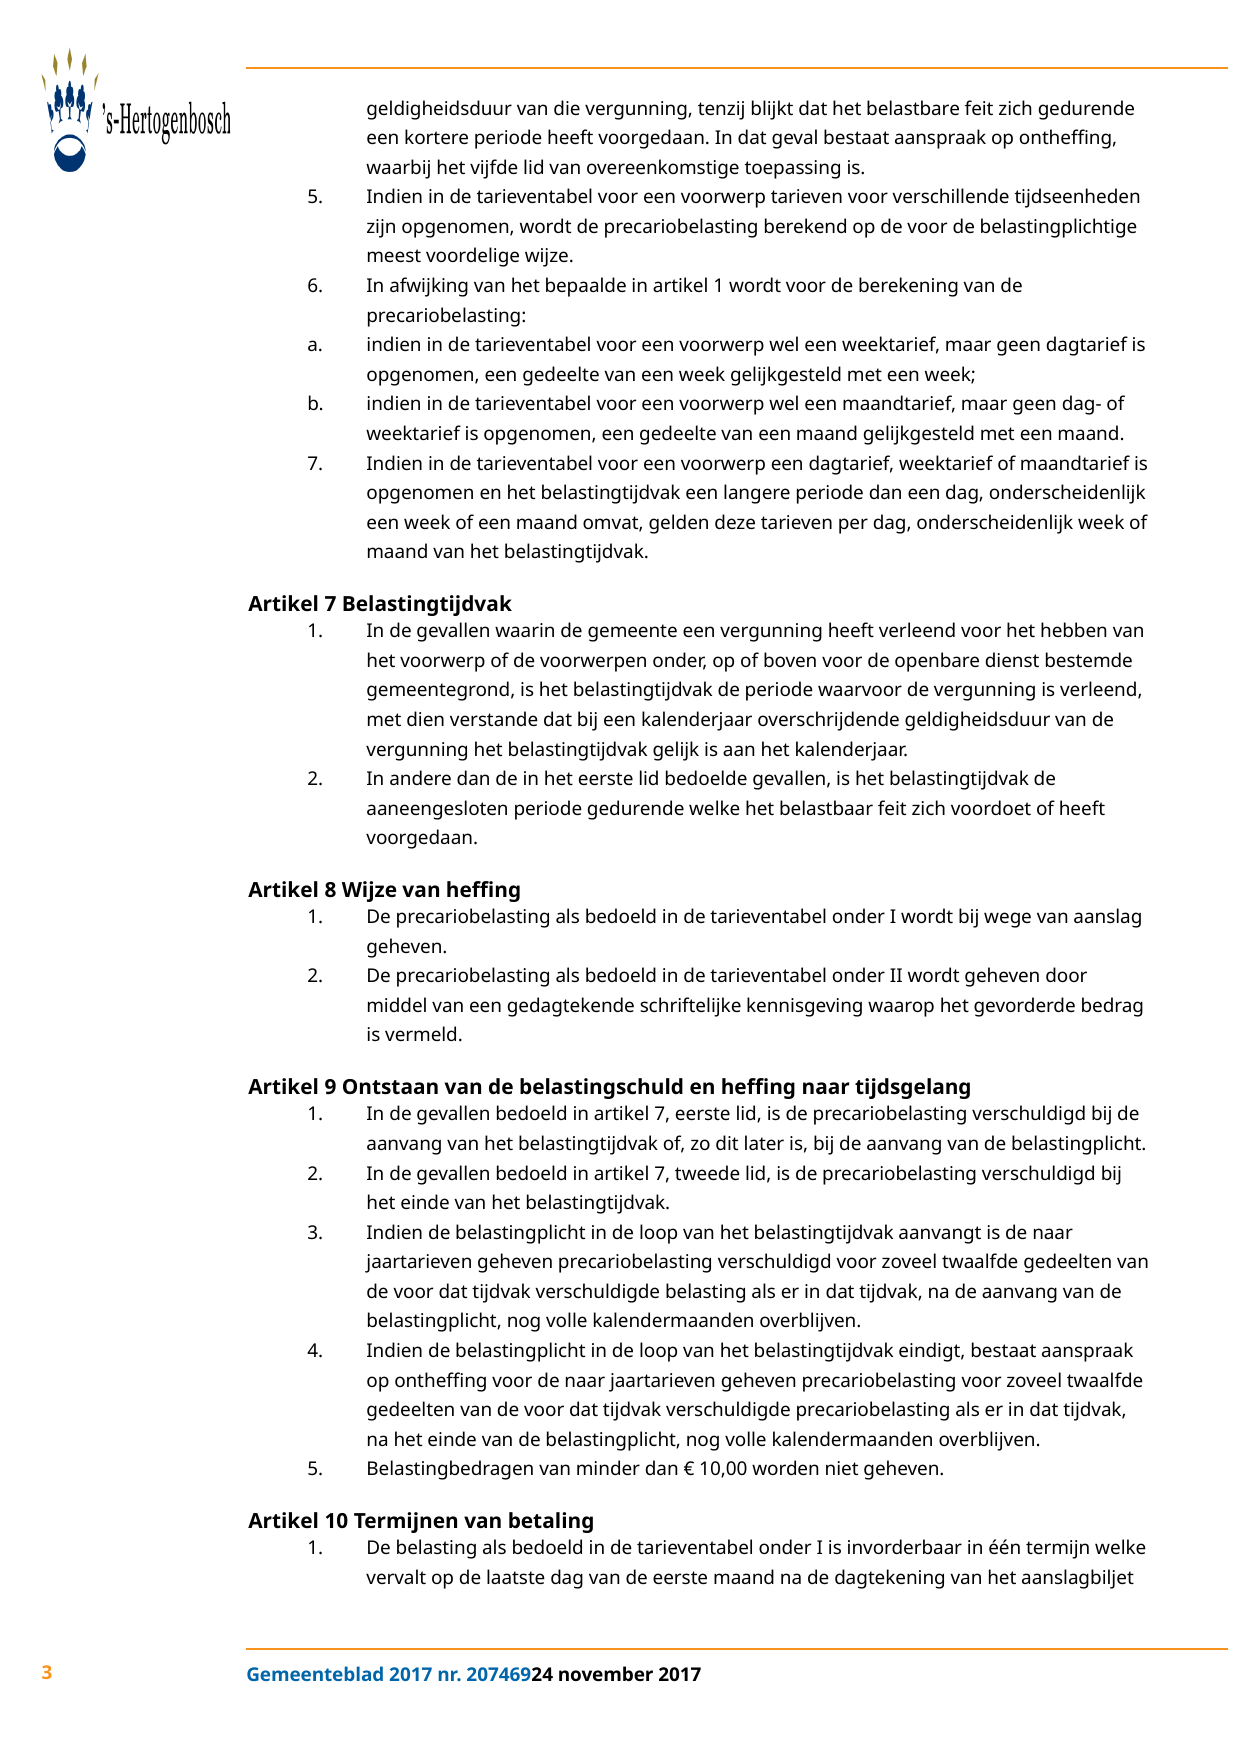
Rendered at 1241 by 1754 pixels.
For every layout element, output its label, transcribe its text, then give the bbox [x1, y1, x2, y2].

list In de gevallen bedoeld in artikel 7, tweede lid, is de precariobelasting verschuldigd bij het einde van het belastingtijdvak. [307, 1160, 1152, 1215]
list indien in de tarieventabel voor een voorwerp wel een weektarief, maar geen dagtarief is opgenomen, een gedeelte van een week gelijkgesteld met een week; [307, 331, 1152, 387]
list Belastingbedragen van minder dan € 10,00 worden niet geheven. [307, 1456, 1152, 1481]
list indien in de tarieventabel voor een voorwerp wel een maandtarief, maar geen dag- of weektarief is opgenomen, een gedeelte van een maand gelijkgesteld met een maand. [307, 391, 1152, 446]
list In andere dan de in het eerste lid bedoelde gevallen, is het belastingtijdvak de aaneengesloten periode gedurende welke het belastbaar feit zich voordoet of heeft voorgedaan. [307, 765, 1152, 850]
list Indien in de tarieventabel voor een voorwerp tarieven voor verschillende tijdseenheden zijn opgenomen, wordt de precariobelasting berekend op de voor de belastingplichtige meest voordelige wijze. [307, 183, 1152, 268]
picture [41, 47, 231, 172]
text Artikel 7 Belastingtijdvak [248, 589, 1152, 617]
list De belasting als bedoeld in de tarieventabel onder I is invorderbaar in één termijn welke vervalt op de laatste dag van de eerste maand na de dagtekening van het aanslagbiljet [307, 1534, 1152, 1590]
text Artikel 9 Ontstaan van de belastingschuld en heffing naar tijdsgelang [248, 1072, 1152, 1101]
list In afwijking van het bepaalde in artikel 1 wordt voor de berekening van de precariobelasting: [307, 272, 1152, 328]
list In de gevallen waarin de gemeente een vergunning heeft verleend voor het hebben van het voorwerp of de voorwerpen onder, op of boven voor de openbare dienst bestemde gemeentegrond, is het belastingtijdvak de periode waarvoor de vergunning is verleend, met dien verstande dat bij een kalenderjaar overschrijdende geldigheidsduur van de vergunning het belastingtijdvak gelijk is aan het kalenderjaar. [307, 617, 1152, 761]
text Artikel 8 Wijze van heffing [248, 875, 1152, 903]
list De precariobelasting als bedoeld in de tarieventabel onder I wordt bij wege van aanslag geheven. [307, 903, 1152, 959]
list Indien de belastingplicht in de loop van het belastingtijdvak aanvangt is de naar jaartarieven geheven precariobelasting verschuldigd voor zoveel twaalfde gedeelten van de voor dat tijdvak verschuldigde belasting als er in dat tijdvak, na de aanvang van de belastingplicht, nog volle kalendermaanden overblijven. [307, 1219, 1152, 1333]
list De precariobelasting als bedoeld in de tarieventabel onder II wordt geheven door middel van een gedagtekende schriftelijke kennisgeving waarop het gevorderde bedrag is vermeld. [307, 962, 1152, 1047]
list In de gevallen bedoeld in artikel 7, eerste lid, is de precariobelasting verschuldigd bij de aanvang van het belastingtijdvak of, zo dit later is, bij de aanvang van de belastingplicht. [307, 1101, 1152, 1156]
text Artikel 10 Termijnen van betaling [248, 1506, 1152, 1534]
list Indien in de tarieventabel voor een voorwerp een dagtarief, weektarief of maandtarief is opgenomen en het belastingtijdvak een langere periode dan een dag, onderscheidenlijk een week of een maand omvat, gelden deze tarieven per dag, onderscheidenlijk week of maand van het belastingtijdvak. [307, 450, 1152, 564]
list geldigheidsduur van die vergunning, tenzij blijkt dat het belastbare feit zich gedurende een kortere periode heeft voorgedaan. In dat geval bestaat aanspraak op ontheffing, waarbij het vijfde lid van overeenkomstige toepassing is. [307, 95, 1152, 180]
list Indien de belastingplicht in de loop van het belastingtijdvak eindigt, bestaat aanspraak op ontheffing voor de naar jaartarieven geheven precariobelasting voor zoveel twaalfde gedeelten van de voor dat tijdvak verschuldigde precariobelasting als er in dat tijdvak, na het einde van de belastingplicht, nog volle kalendermaanden overblijven. [307, 1337, 1152, 1452]
